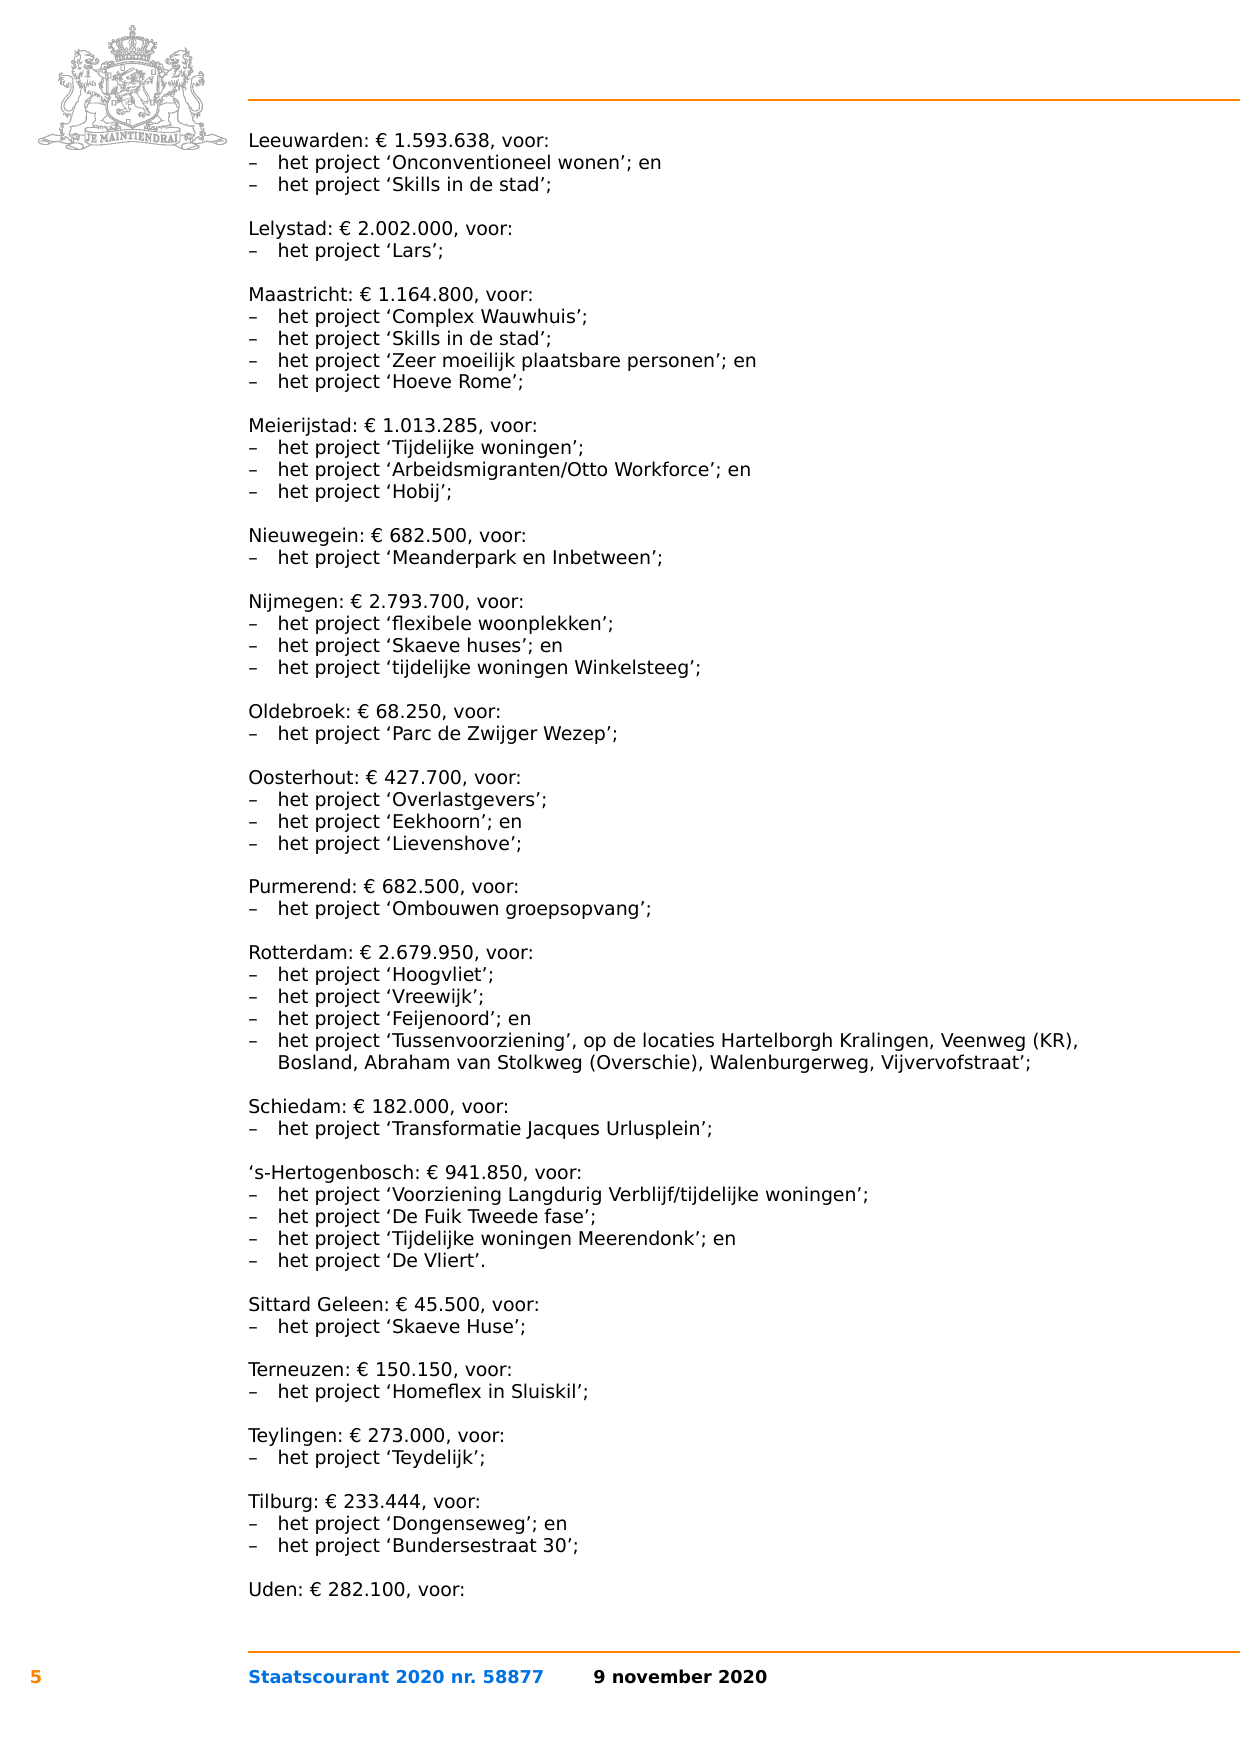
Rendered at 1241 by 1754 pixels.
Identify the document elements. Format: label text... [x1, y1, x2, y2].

text – het project ‘Tijdelijke woningen Meerendonk’; en [248, 1228, 1163, 1250]
text – het project ‘Skaeve huses’; en [248, 635, 1163, 657]
text – het project ‘Dongenseweg’; en [248, 1513, 1163, 1535]
text – het project ‘Lars’; [248, 240, 1163, 262]
text – het project ‘Complex Wauwhuis’; [248, 306, 1163, 327]
text – het project ‘Hoeve Rome’; [248, 371, 1163, 393]
text – het project ‘Homeflex in Sluiskil’; [248, 1381, 1163, 1403]
text – het project ‘Lievenshove’; [248, 832, 1163, 854]
text Rotterdam: € 2.679.950, voor: [248, 942, 1163, 964]
text Purmerend: € 682.500, voor: [248, 876, 1163, 898]
text Leeuwarden: € 1.593.638, voor: [248, 130, 1163, 152]
text – het project ‘flexibele woonplekken’; [248, 613, 1163, 635]
text – het project ‘Transformatie Jacques Urlusplein’; [248, 1118, 1163, 1140]
text – het project ‘Voorziening Langdurig Verblijf/tijdelijke woningen’; [248, 1184, 1163, 1206]
text Lelystad: € 2.002.000, voor: [248, 218, 1163, 240]
text – het project ‘Bundersestraat 30’; [248, 1535, 1163, 1557]
text Uden: € 282.100, voor: [248, 1579, 1163, 1601]
text – het project ‘Hobij’; [248, 481, 1163, 503]
text Terneuzen: € 150.150, voor: [248, 1359, 1163, 1381]
text – het project ‘Tussenvoorziening’, op de locaties Hartelborgh Kralingen, Veenweg (KR), Bosland, Abraham van Stolkweg (Overschie), Walenburgerweg, Vijvervofstraat’; [248, 1030, 1163, 1074]
text – het project ‘Tijdelijke woningen’; [248, 437, 1163, 459]
text Oldebroek: € 68.250, voor: [248, 701, 1163, 723]
text – het project ‘tijdelijke woningen Winkelsteeg’; [248, 657, 1163, 679]
text – het project ‘Overlastgevers’; [248, 788, 1163, 811]
text Schiedam: € 182.000, voor: [248, 1096, 1163, 1118]
text Sittard Geleen: € 45.500, voor: [248, 1293, 1163, 1316]
text Nieuwegein: € 682.500, voor: [248, 525, 1163, 547]
text Meierijstad: € 1.013.285, voor: [248, 415, 1163, 437]
text – het project ‘De Fuik Tweede fase’; [248, 1206, 1163, 1228]
text – het project ‘Meanderpark en Inbetween’; [248, 547, 1163, 569]
text – het project ‘Hoogvliet’; [248, 964, 1163, 986]
text – het project ‘Vreewijk’; [248, 986, 1163, 1008]
text – het project ‘Feijenoord’; en [248, 1008, 1163, 1030]
text – het project ‘Parc de Zwijger Wezep’; [248, 723, 1163, 745]
text – het project ‘Skaeve Huse’; [248, 1316, 1163, 1337]
text Teylingen: € 273.000, voor: [248, 1425, 1163, 1447]
text – het project ‘Arbeidsmigranten/Otto Workforce’; en [248, 459, 1163, 481]
text ‘s-Hertogenbosch: € 941.850, voor: [248, 1162, 1163, 1184]
text – het project ‘Zeer moeilijk plaatsbare personen’; en [248, 349, 1163, 371]
text Oosterhout: € 427.700, voor: [248, 767, 1163, 788]
text – het project ‘Skills in de stad’; [248, 327, 1163, 349]
text Nijmegen: € 2.793.700, voor: [248, 591, 1163, 613]
text – het project ‘Teydelijk’; [248, 1447, 1163, 1469]
text Tilburg: € 233.444, voor: [248, 1491, 1163, 1513]
text – het project ‘Onconventioneel wonen’; en [248, 152, 1163, 174]
text – het project ‘Skills in de stad’; [248, 174, 1163, 196]
text Maastricht: € 1.164.800, voor: [248, 283, 1163, 306]
text – het project ‘Eekhoorn’; en [248, 811, 1163, 832]
text – het project ‘Ombouwen groepsopvang’; [248, 898, 1163, 920]
picture [38, 25, 227, 150]
text – het project ‘De Vliert’. [248, 1250, 1163, 1272]
